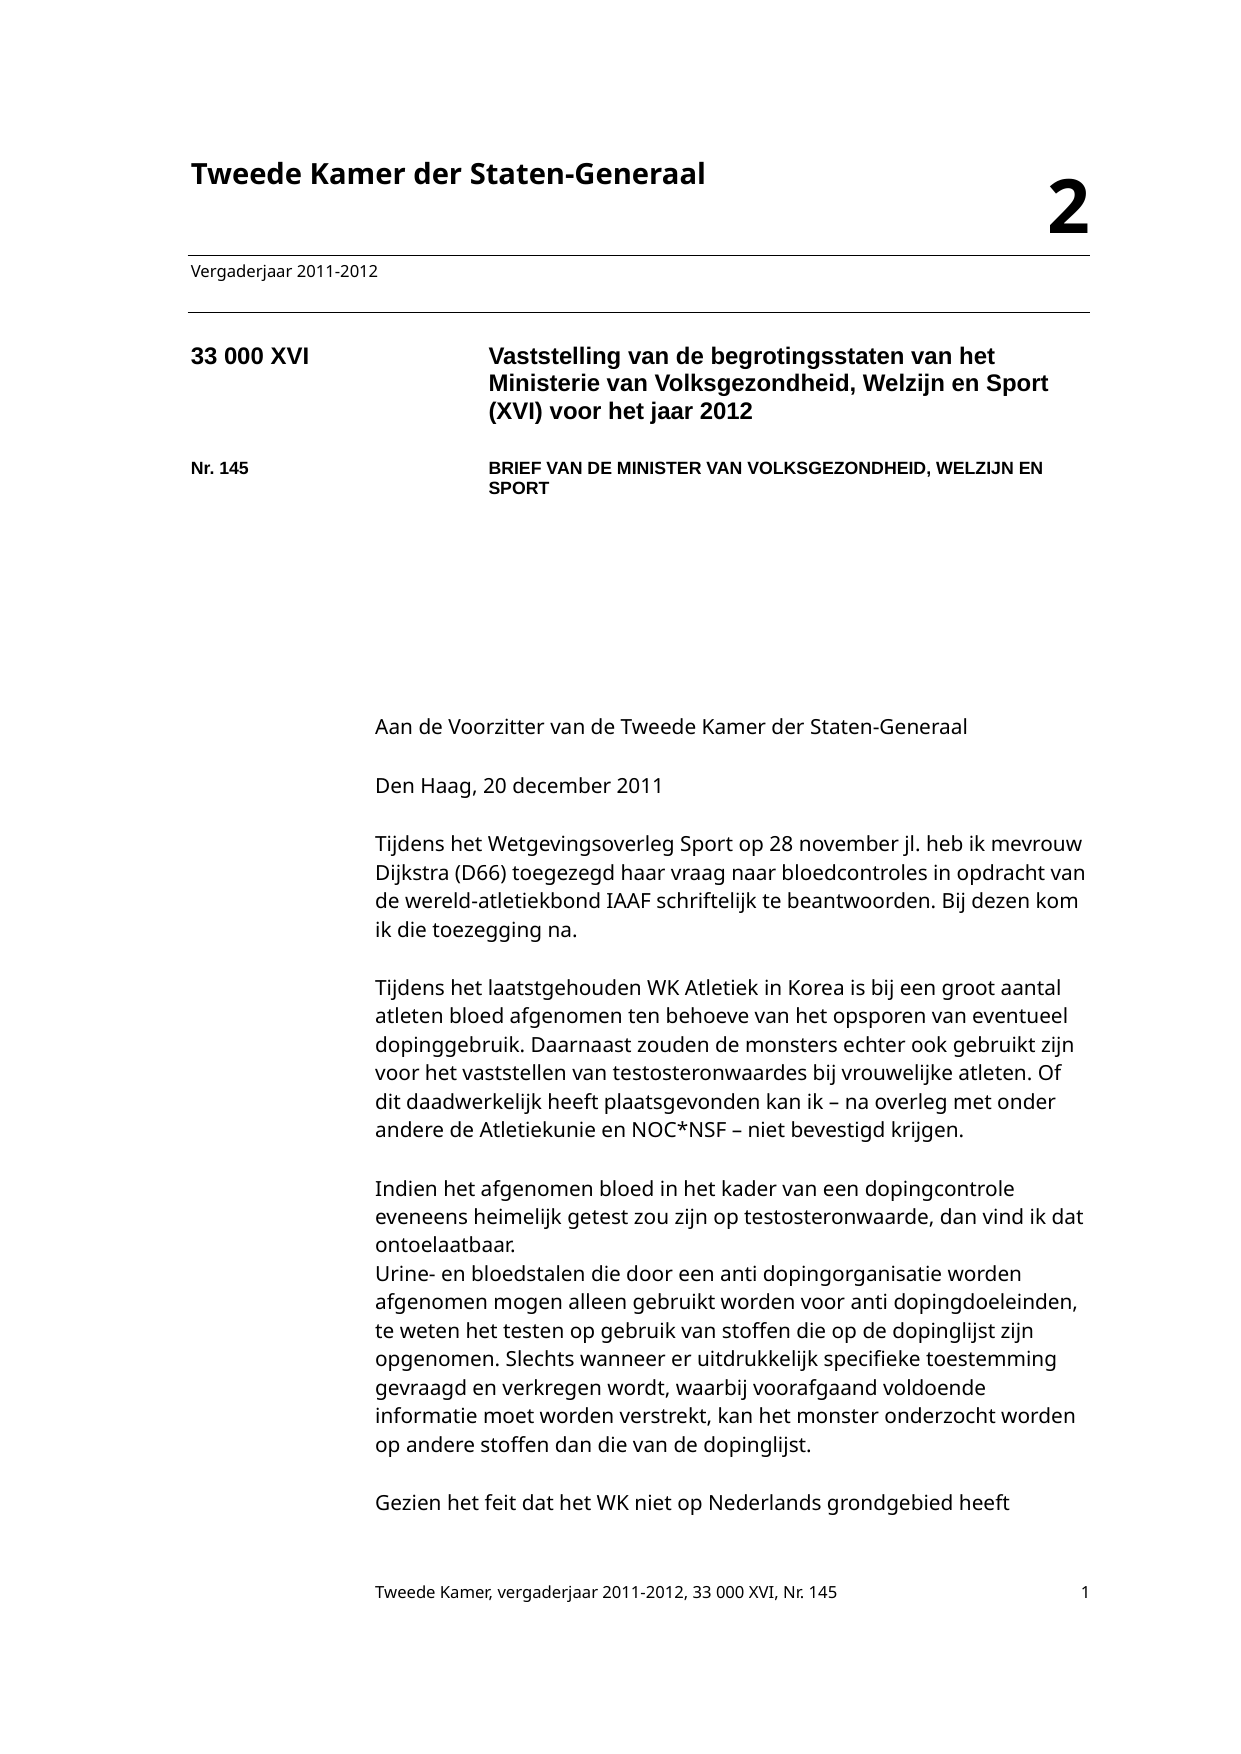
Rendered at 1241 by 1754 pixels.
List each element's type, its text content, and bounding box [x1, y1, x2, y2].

text Gezien het feit dat het WK niet op Nederlands grondgebied heeft [375, 1488, 1090, 1517]
text Urine- en bloedstalen die door een anti dopingorganisatie worden afgenomen mogen alleen gebruikt worden voor anti dopingdoeleinden, te weten het testen op gebruik van stoffen die op de dopinglijst zijn opgenomen. Slechts wanneer er uitdrukkelijk specifieke toestemming gevraagd en verkregen wordt, waarbij voorafgaand voldoende informatie moet worden verstrekt, kan het monster onderzocht worden op andere stoffen dan die van de dopinglijst. [375, 1259, 1090, 1458]
text Aan de Voorzitter van de Tweede Kamer der Staten-Generaal [375, 712, 1090, 741]
table_cell 33 000 XVI [188, 339, 485, 454]
table_cell Vaststelling van de begrotingsstaten van het Ministerie van Volksgezondheid, Welzijn en Sport (XVI) voor het jaar 2012 [485, 339, 1090, 454]
table_cell BRIEF VAN DE MINISTER VAN VOLKSGEZONDHEID, WELZIJN EN SPORT [485, 455, 1090, 594]
text Tijdens het laatstgehouden WK Atletiek in Korea is bij een groot aantal atleten bloed afgenomen ten behoeve van het opsporen van eventueel dopinggebruik. Daarnaast zouden de monsters echter ook gebruikt zijn voor het vaststellen van testosteronwaardes bij vrouwelijke atleten. Of dit daadwerkelijk heeft plaatsgevonden kan ik – na overleg met onder andere de Atletiekunie en NOC*NSF – niet bevestigd krijgen. [375, 973, 1090, 1144]
table_cell [485, 313, 1090, 339]
table_cell [188, 313, 485, 339]
text Tijdens het Wetgevingsoverleg Sport op 28 november jl. heb ik mevrouw Dijkstra (D66) toegezegd haar vraag naar bloedcontroles in opdracht van de wereld-atletiekbond IAAF schriftelijk te beantwoorden. Bij dezen kom ik die toezegging na. [375, 829, 1090, 943]
text Den Haag, 20 december 2011 [375, 771, 1090, 799]
table_header 2 [910, 150, 1090, 255]
text Indien het afgenomen bloed in het kader van een dopingcontrole eveneens heimelijk getest zou zijn op testosteronwaarde, dan vind ik dat ontoelaatbaar. [375, 1174, 1090, 1259]
table_cell [485, 256, 1090, 312]
table_cell Vergaderjaar 2011-2012 [188, 256, 485, 312]
table_header Tweede Kamer der Staten-Generaal [188, 150, 909, 255]
table_cell Nr. 145 [188, 455, 485, 594]
